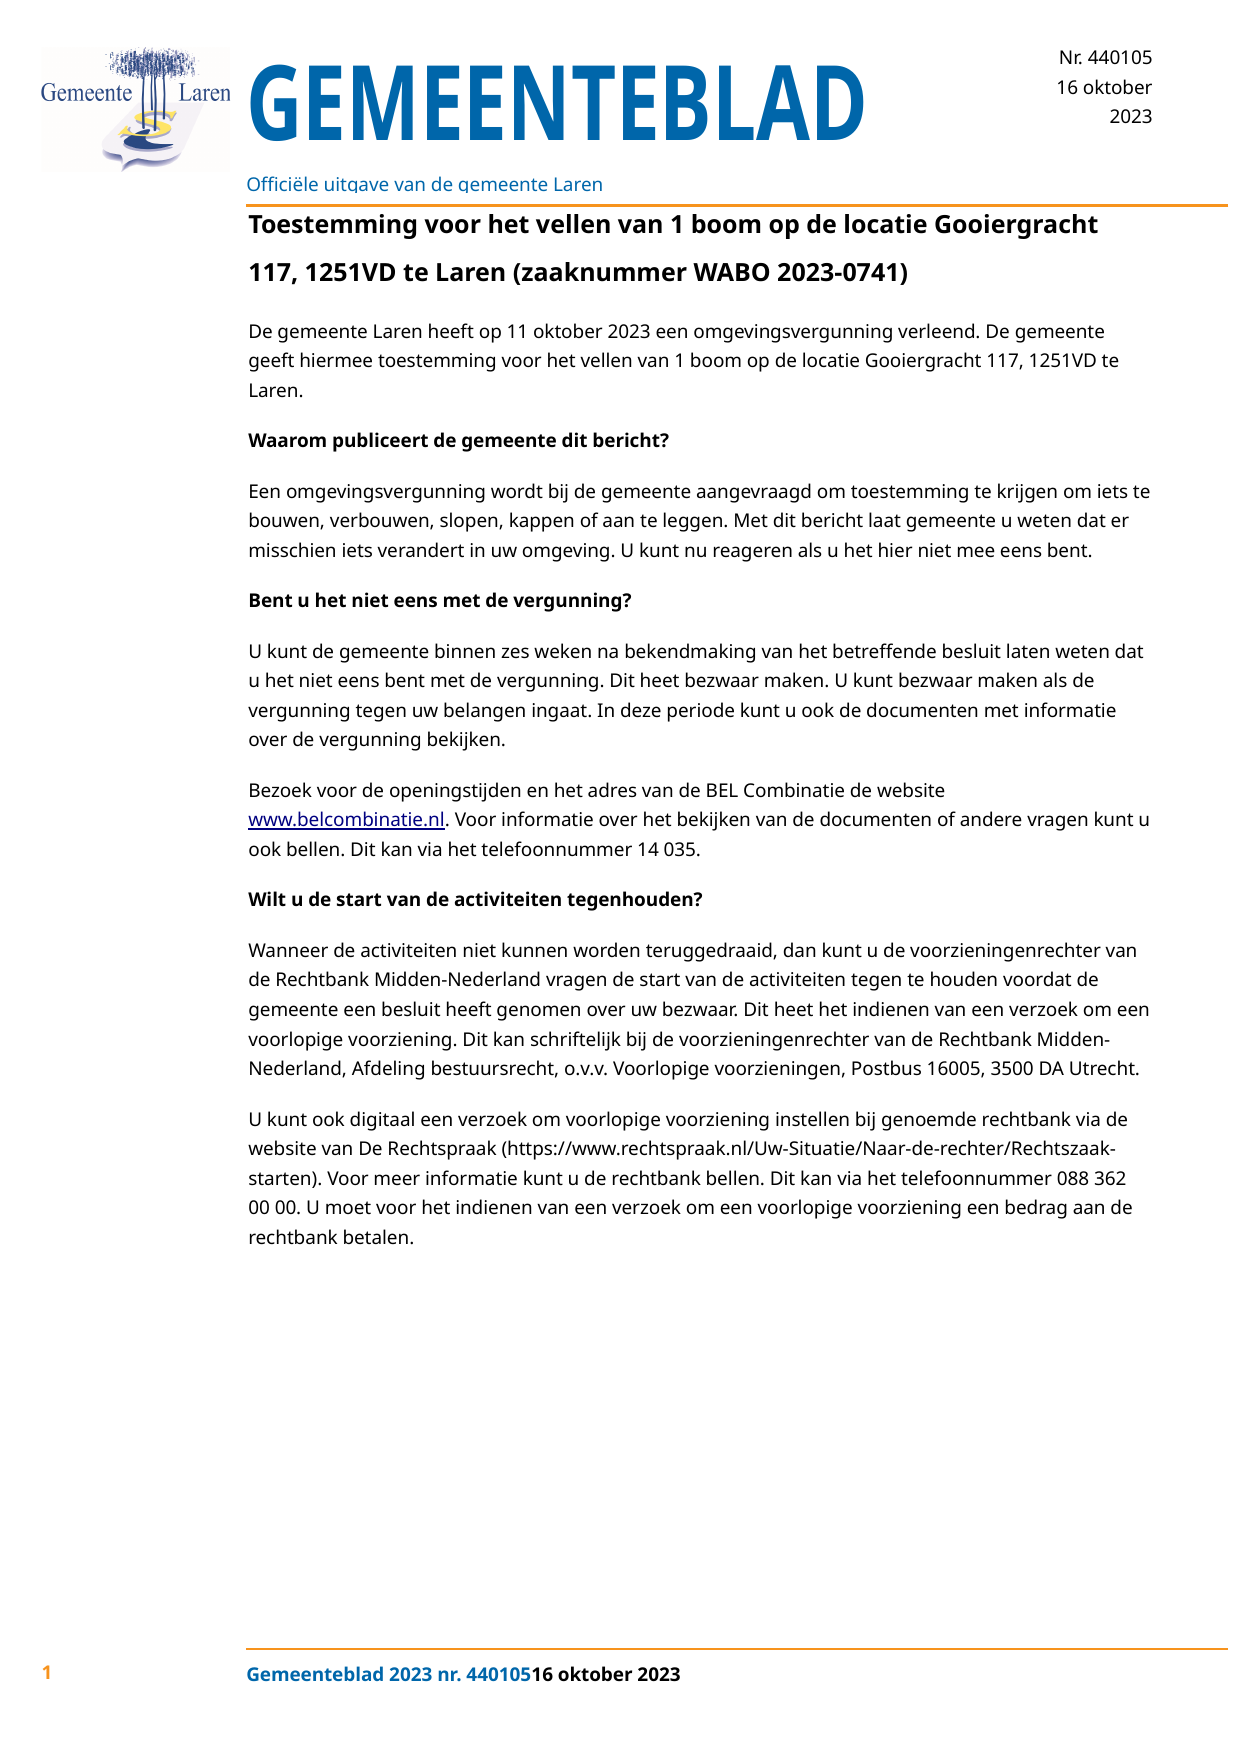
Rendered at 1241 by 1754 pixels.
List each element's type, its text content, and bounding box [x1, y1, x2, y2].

text Bent u het niet eens met de vergunning? [248, 587, 1152, 613]
text Een omgevingsvergunning wordt bij de gemeente aangevraagd om toestemming te krijgen om iets te bouwen, verbouwen, slopen, kappen of aan te leggen. Met dit bericht laat gemeente u weten dat er misschien iets verandert in uw omgeving. U kunt nu reageren als u het hier niet mee eens bent. [248, 478, 1152, 563]
text U kunt ook digitaal een verzoek om voorlopige voorziening instellen bij genoemde rechtbank via de website van De Rechtspraak (https://www.rechtspraak.nl/Uw-Situatie/Naar-de-rechter/Rechtszaak-starten). Voor meer informatie kunt u de rechtbank bellen. Dit kan via het telefoonnummer 088 362 00 00. U moet voor het indienen van een verzoek om een voorlopige voorziening een bedrag aan de rechtbank betalen. [248, 1106, 1152, 1250]
text Toestemming voor het vellen van 1 boom op de locatie Gooiergracht 117, 1251VD te Laren (zaaknummer WABO 2023-0741) [248, 207, 1152, 288]
text Wanneer de activiteiten niet kunnen worden teruggedraaid, dan kunt u de voorzieningenrechter van de Rechtbank Midden-Nederland vragen de start van de activiteiten tegen te houden voordat de gemeente een besluit heeft genomen over uw bezwaar. Dit heet het indienen van een verzoek om een voorlopige voorziening. Dit kan schriftelijk bij de voorzieningenrechter van de Rechtbank Midden-Nederland, Afdeling bestuursrecht, o.v.v. Voorlopige voorzieningen, Postbus 16005, 3500 DA Utrecht. [248, 937, 1152, 1081]
text Bezoek voor de openingstijden en het adres van de BEL Combinatie de website www.belcombinatie.nl. Voor informatie over het bekijken van de documenten of andere vragen kunt u ook bellen. Dit kan via het telefoonnummer 14 035. [248, 777, 1152, 862]
text U kunt de gemeente binnen zes weken na bekendmaking van het betreffende besluit laten weten dat u het niet eens bent met de vergunning. Dit heet bezwaar maken. U kunt bezwaar maken als de vergunning tegen uw belangen ingaat. In deze periode kunt u ook de documenten met informatie over de vergunning bekijken. [248, 638, 1152, 752]
text Waarom publiceert de gemeente dit bericht? [248, 427, 1152, 453]
picture [41, 47, 231, 172]
text De gemeente Laren heeft op 11 oktober 2023 een omgevingsvergunning verleend. De gemeente geeft hiermee toestemming voor het vellen van 1 boom op de locatie Gooiergracht 117, 1251VD te Laren. [248, 318, 1152, 403]
text Wilt u de start van de activiteiten tegenhouden? [248, 887, 1152, 912]
